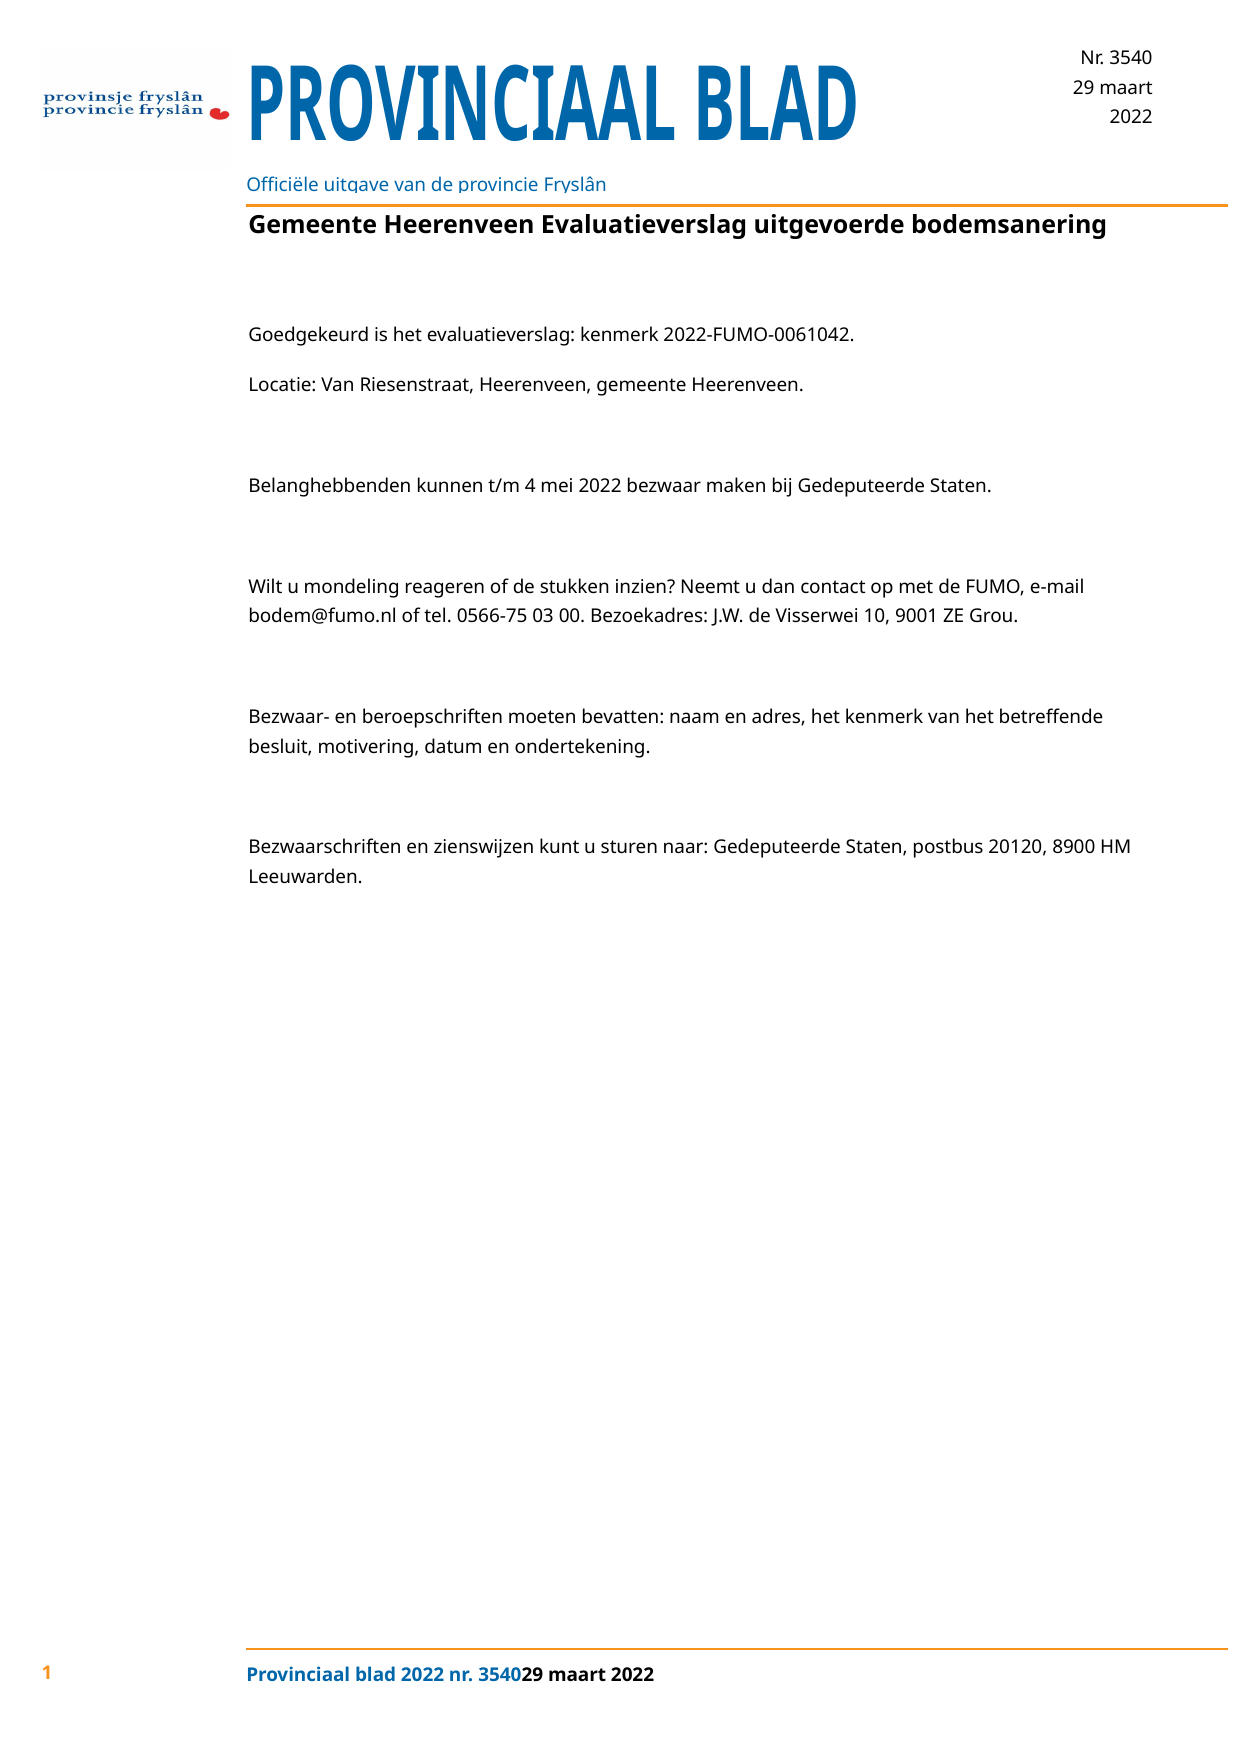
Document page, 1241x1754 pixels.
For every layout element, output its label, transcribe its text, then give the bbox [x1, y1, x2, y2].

text Locatie: Van Riesenstraat, Heerenveen, gemeente Heerenveen. [248, 371, 1152, 397]
picture [41, 47, 231, 172]
text Wilt u mondeling reageren of de stukken inzien? Neemt u dan contact op met de FUMO, e-mail bodem@fumo.nl of tel. 0566-75 03 00. Bezoekadres: J.W. de Visserwei 10, 9001 ZE Grou. [248, 573, 1152, 628]
text Bezwaar- en beroepschriften moeten bevatten: naam en adres, het kenmerk van het betreffende besluit, motivering, datum en ondertekening. [248, 703, 1152, 758]
text Goedgekeurd is het evaluatieverslag: kenmerk 2022-FUMO-0061042. [248, 321, 1152, 346]
text Gemeente Heerenveen Evaluatieverslag uitgevoerde bodemsanering [248, 207, 1152, 241]
text Bezwaarschriften en zienswijzen kunt u sturen naar: Gedeputeerde Staten, postbus 20120, 8900 HM Leeuwarden. [248, 834, 1152, 889]
text Belanghebbenden kunnen t/m 4 mei 2022 bezwaar maken bij Gedeputeerde Staten. [248, 472, 1152, 498]
